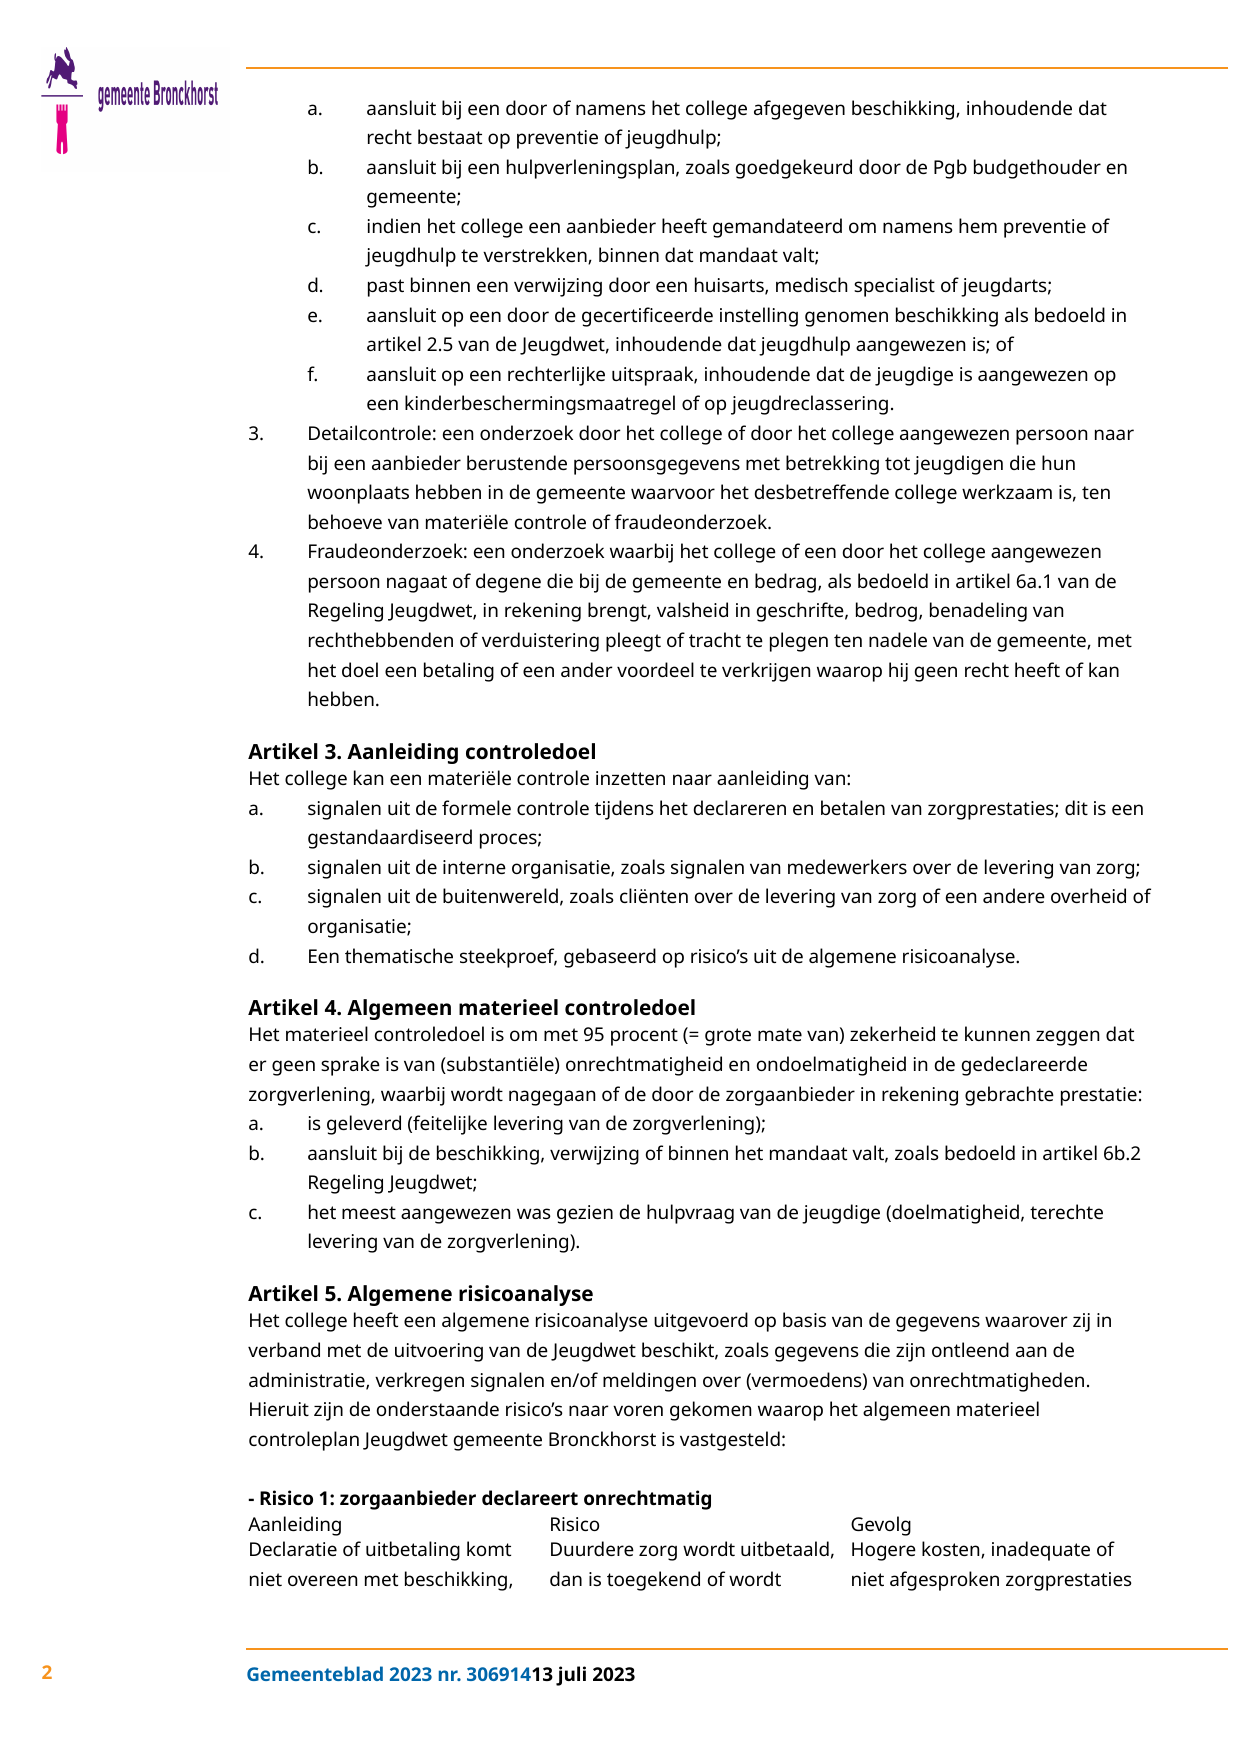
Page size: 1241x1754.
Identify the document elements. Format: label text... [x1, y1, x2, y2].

table_cell Declaratie of uitbetaling komt niet overeen met beschikking, [248, 1537, 549, 1592]
table_header [850, 1485, 1152, 1511]
list indien het college een aanbieder heeft gemandateerd om namens hem preventie of jeugdhulp te verstrekken, binnen dat mandaat valt; [307, 213, 1152, 268]
table_cell Risico [549, 1511, 850, 1537]
text Het materieel controledoel is om met 95 procent (= grote mate van) zekerheid te kunnen zeggen dat er geen sprake is van (substantiële) onrechtmatigheid en ondoelmatigheid in de gedeclareerde zorgverlening, waarbij wordt nagegaan of de door de zorgaanbieder in rekening gebrachte prestatie: [248, 1022, 1152, 1107]
list signalen uit de formele controle tijdens het declareren en betalen van zorgprestaties; dit is een gestandaardiseerd proces; [248, 795, 1152, 850]
list aansluit bij een hulpverleningsplan, zoals goedgekeurd door de Pgb budgethouder en gemeente; [307, 154, 1152, 209]
text Het college kan een materiële controle inzetten naar aanleiding van: [248, 765, 1152, 791]
list Fraudeonderzoek: een onderzoek waarbij het college of een door het college aangewezen persoon nagaat of degene die bij de gemeente en bedrag, als bedoeld in artikel 6a.1 van de Regeling Jeugdwet, in rekening brengt, valsheid in geschrifte, bedrog, benadeling van rechthebbenden of verduistering pleegt of tracht te plegen ten nadele van de gemeente, met het doel een betaling of een ander voordeel te verkrijgen waarop hij geen recht heeft of kan hebben. [248, 538, 1152, 712]
table_header - Risico 1: zorgaanbieder declareert onrechtmatig [248, 1485, 850, 1511]
list aansluit op een door de gecertificeerde instelling genomen beschikking als bedoeld in artikel 2.5 van de Jeugdwet, inhoudende dat jeugdhulp aangewezen is; of [307, 302, 1152, 357]
table_cell Duurdere zorg wordt uitbetaald, dan is toegekend of wordt [549, 1537, 850, 1592]
text Artikel 4. Algemeen materieel controledoel [248, 993, 1152, 1022]
list is geleverd (feitelijke levering van de zorgverlening); [248, 1110, 1152, 1136]
text Het college heeft een algemene risicoanalyse uitgevoerd op basis van de gegevens waarover zij in verband met de uitvoering van de Jeugdwet beschikt, zoals gegevens die zijn ontleend aan de administratie, verkregen signalen en/of meldingen over (vermoedens) van onrechtmatigheden. Hieruit zijn de onderstaande risico’s naar voren gekomen waarop het algemeen materieel controleplan Jeugdwet gemeente Bronckhorst is vastgesteld: [248, 1308, 1152, 1452]
list aansluit bij een door of namens het college afgegeven beschikking, inhoudende dat recht bestaat op preventie of jeugdhulp; [307, 95, 1152, 150]
list Een thematische steekproef, gebaseerd op risico’s uit de algemene risicoanalyse. [248, 943, 1152, 968]
list Detailcontrole: een onderzoek door het college of door het college aangewezen persoon naar bij een aanbieder berustende persoonsgegevens met betrekking tot jeugdigen die hun woonplaats hebben in de gemeente waarvoor het desbetreffende college werkzaam is, ten behoeve van materiële controle of fraudeonderzoek. [248, 420, 1152, 535]
list het meest aangewezen was gezien de hulpvraag van de jeugdige (doelmatigheid, terechte levering van de zorgverlening). [248, 1199, 1152, 1254]
text Artikel 5. Algemene risicoanalyse [248, 1279, 1152, 1308]
list aansluit op een rechterlijke uitspraak, inhoudende dat de jeugdige is aangewezen op een kinderbeschermingsmaatregel of op jeugdreclassering. [307, 361, 1152, 416]
table_cell Gevolg [850, 1511, 1152, 1537]
table_cell Aanleiding [248, 1511, 549, 1537]
list signalen uit de buitenwereld, zoals cliënten over de levering van zorg of een andere overheid of organisatie; [248, 884, 1152, 939]
table_cell Hogere kosten, inadequate of niet afgesproken zorgprestaties [850, 1537, 1152, 1592]
text Artikel 3. Aanleiding controledoel [248, 737, 1152, 765]
list aansluit bij de beschikking, verwijzing of binnen het mandaat valt, zoals bedoeld in artikel 6b.2 Regeling Jeugdwet; [248, 1140, 1152, 1195]
picture [41, 47, 231, 172]
list past binnen een verwijzing door een huisarts, medisch specialist of jeugdarts; [307, 272, 1152, 298]
list signalen uit de interne organisatie, zoals signalen van medewerkers over de levering van zorg; [248, 854, 1152, 880]
